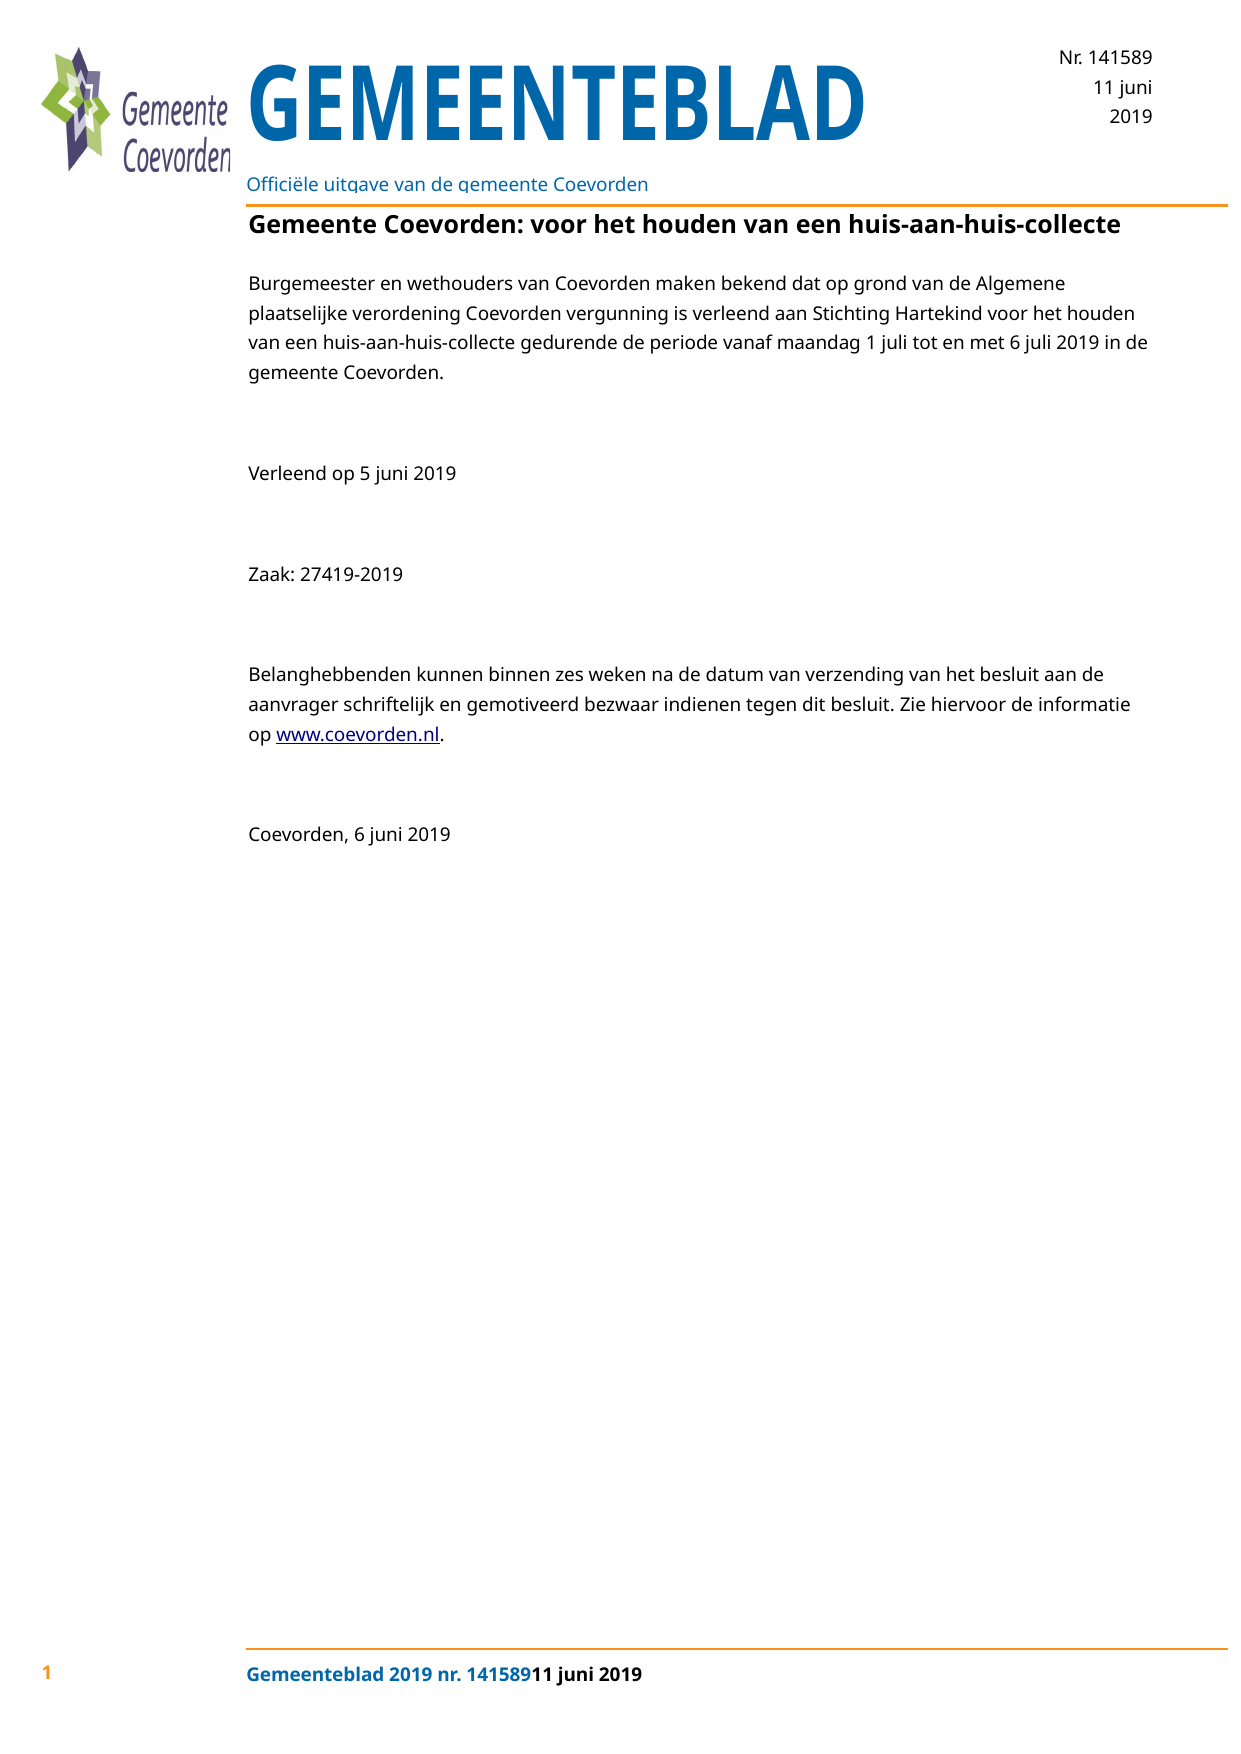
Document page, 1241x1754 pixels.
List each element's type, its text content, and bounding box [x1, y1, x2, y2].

text Verleend op 5 juni 2019 [248, 460, 1152, 486]
text Gemeente Coevorden: voor het houden van een huis-aan-huis-collecte [248, 207, 1152, 241]
picture [41, 47, 231, 172]
text Belanghebbenden kunnen binnen zes weken na de datum van verzending van het besluit aan de aanvrager schriftelijk en gemotiveerd bezwaar indienen tegen dit besluit. Zie hiervoor de informatie op www.coevorden.nl. [248, 662, 1152, 746]
text Zaak: 27419-2019 [248, 561, 1152, 586]
text Coevorden, 6 juni 2019 [248, 822, 1152, 847]
text Burgemeester en wethouders van Coevorden maken bekend dat op grond van de Algemene plaatselijke verordening Coevorden vergunning is verleend aan Stichting Hartekind voor het houden van een huis-aan-huis-collecte gedurende de periode vanaf maandag 1 juli tot en met 6 juli 2019 in de gemeente Coevorden. [248, 270, 1152, 385]
